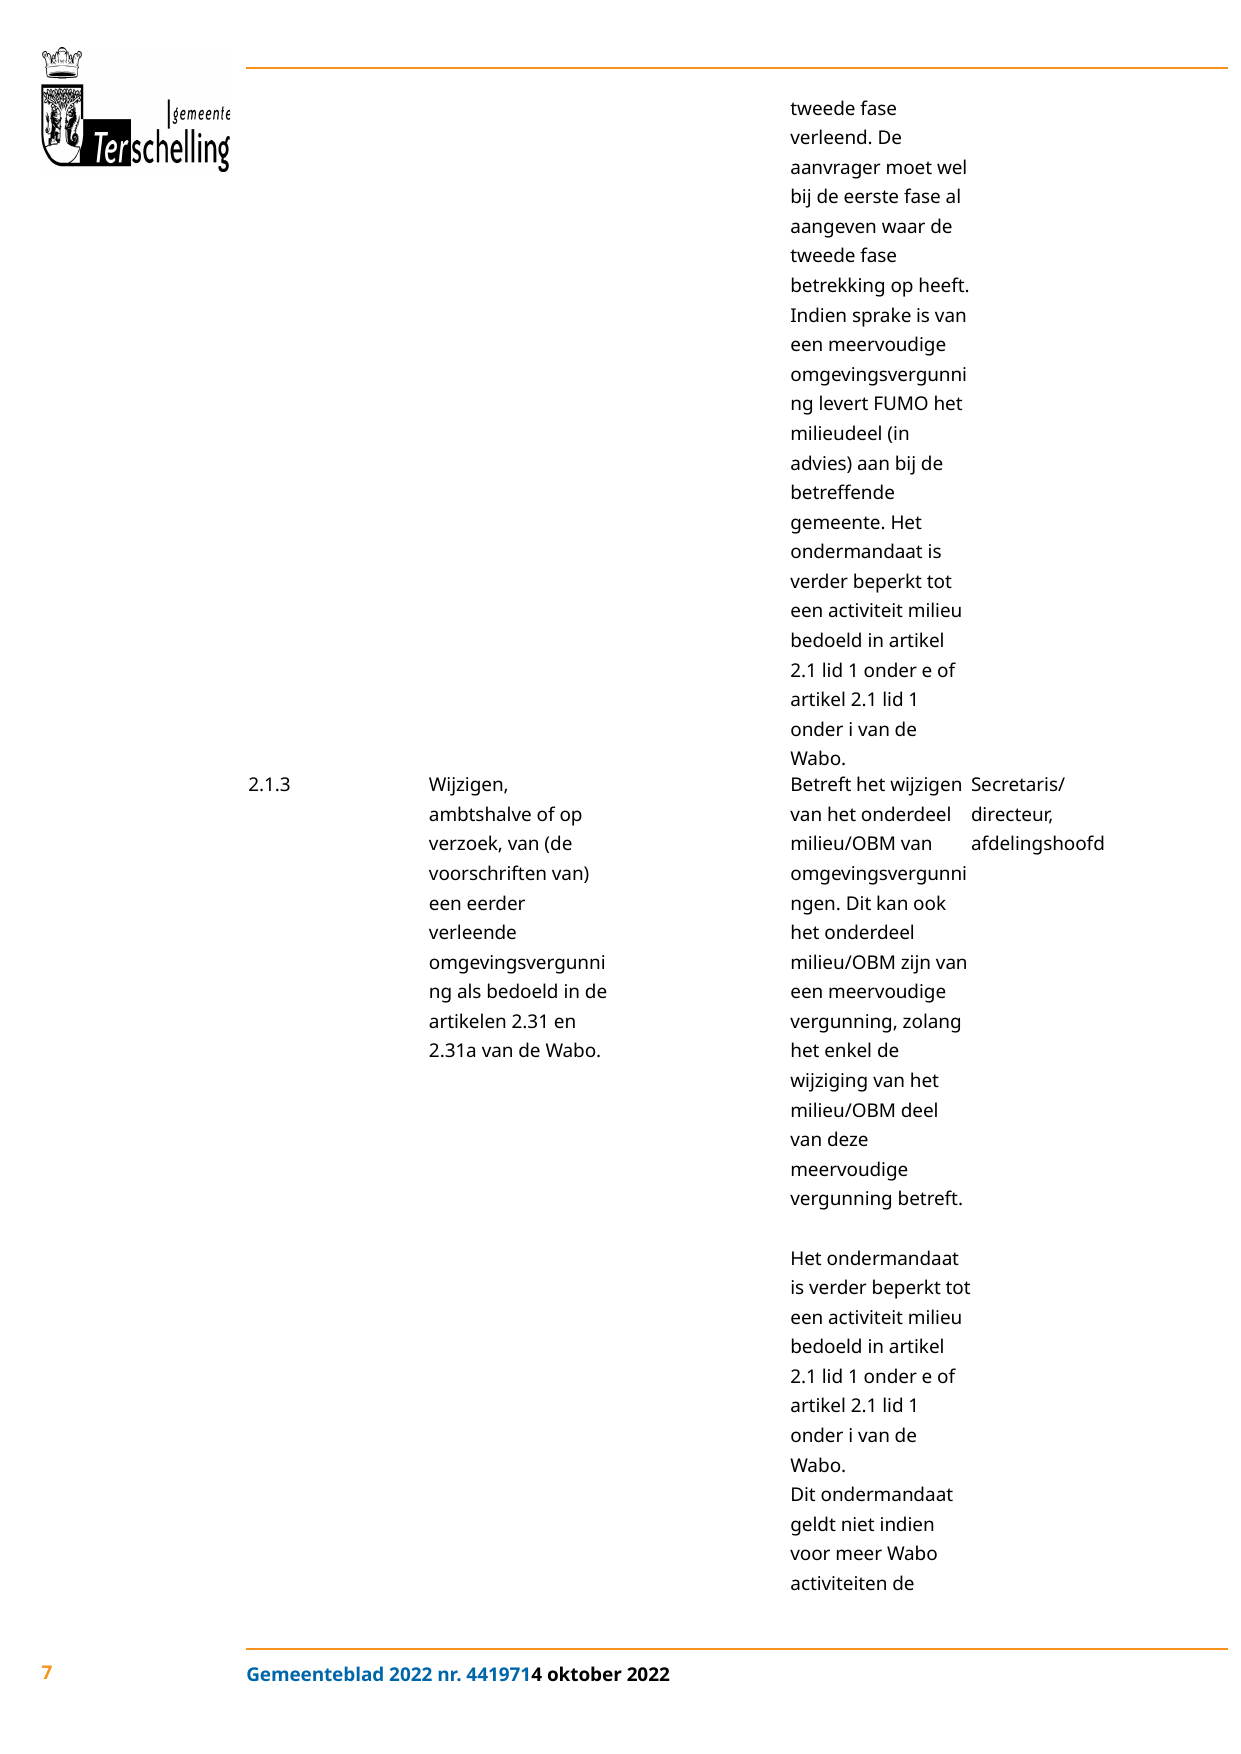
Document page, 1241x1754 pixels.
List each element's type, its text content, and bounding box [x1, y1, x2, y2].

table_cell Wijzigen, ambtshalve of op verzoek, van (de voorschriften van) een eerder verleende omgevingsvergunning als bedoeld in de artikelen 2.31 en 2.31a van de Wabo. [429, 771, 609, 1596]
table_cell 2.1.3 [248, 771, 429, 1596]
table_cell Betreft het wijzigen van het onderdeel milieu/OBM van omgevingsvergunningen. Dit kan ook het onderdeel milieu/OBM zijn van een meervoudige vergunning, zolang het enkel de wijziging van het milieu/OBM deel van deze meervoudige vergunning betreft. Het ondermandaat is verder beperkt tot een activiteit milieu bedoeld in artikel 2.1 lid 1 onder e of artikel 2.1 lid 1 onder i van de Wabo. Dit ondermandaat geldt niet indien voor meer Wabo activiteiten de [790, 771, 971, 1596]
table_cell [609, 771, 790, 1596]
table_cell [609, 95, 790, 771]
table_cell [248, 95, 429, 771]
table_cell [971, 95, 1152, 771]
table_cell [429, 95, 609, 771]
picture [41, 47, 231, 172]
table_cell Secretaris/ directeur, afdelingshoofd [971, 771, 1152, 1596]
table_cell tweede fase verleend. De aanvrager moet wel bij de eerste fase al aangeven waar de tweede fase betrekking op heeft. Indien sprake is van een meervoudige omgevingsvergunning levert FUMO het milieudeel (in advies) aan bij de betreffende gemeente. Het ondermandaat is verder beperkt tot een activiteit milieu bedoeld in artikel 2.1 lid 1 onder e of artikel 2.1 lid 1 onder i van de Wabo. [790, 95, 971, 771]
